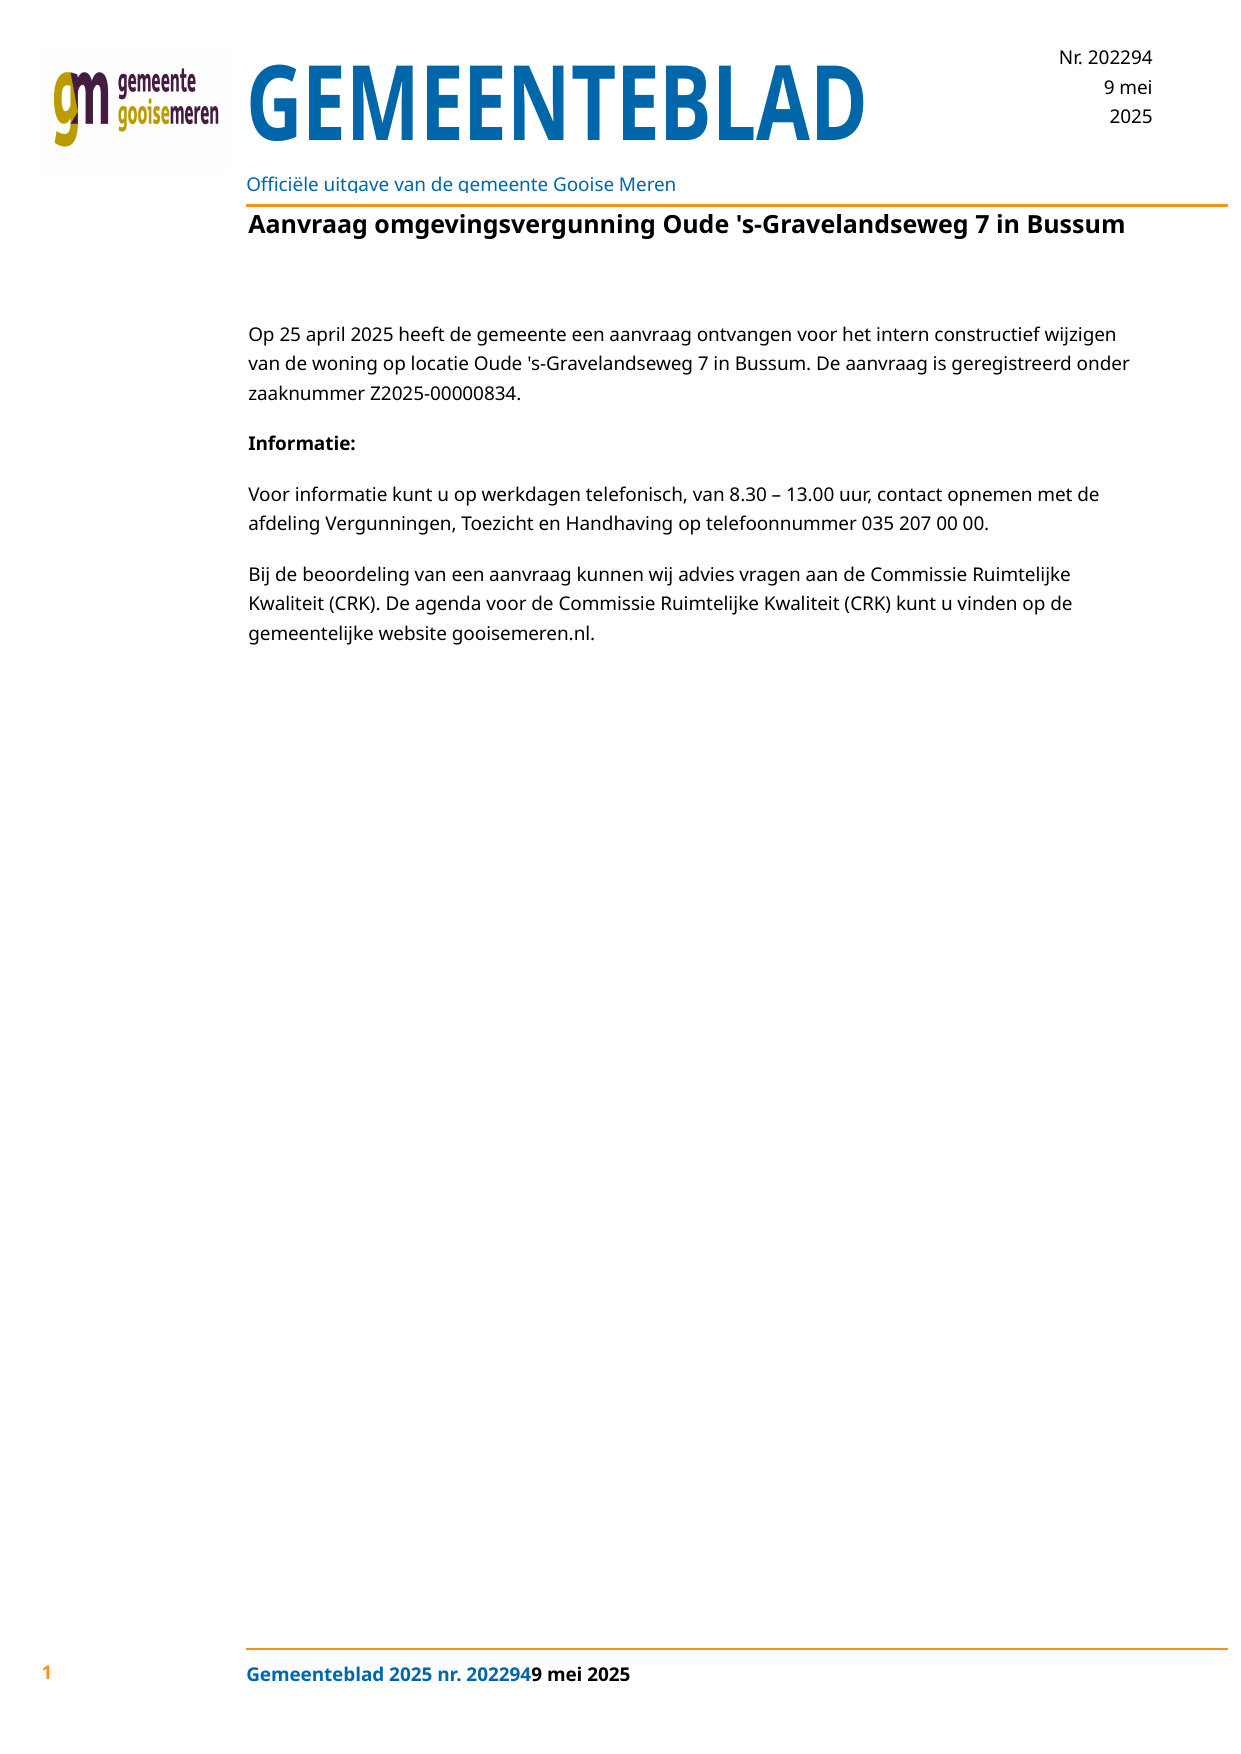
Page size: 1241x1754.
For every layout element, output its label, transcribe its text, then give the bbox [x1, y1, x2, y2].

text Op 25 april 2025 heeft de gemeente een aanvraag ontvangen voor het intern constructief wijzigen van de woning op locatie Oude 's-Gravelandseweg 7 in Bussum. De aanvraag is geregistreerd onder zaaknummer Z2025-00000834. [248, 321, 1152, 406]
picture [41, 47, 231, 172]
text Aanvraag omgevingsvergunning Oude 's-Gravelandseweg 7 in Bussum [248, 207, 1152, 241]
text Voor informatie kunt u op werkdagen telefonisch, van 8.30 – 13.00 uur, contact opnemen met de afdeling Vergunningen, Toezicht en Handhaving op telefoonnummer 035 207 00 00. [248, 481, 1152, 536]
text Bij de beoordeling van een aanvraag kunnen wij advies vragen aan de Commissie Ruimtelijke Kwaliteit (CRK). De agenda voor de Commissie Ruimtelijke Kwaliteit (CRK) kunt u vinden op de gemeentelijke website gooisemeren.nl. [248, 561, 1152, 646]
text Informatie: [248, 430, 1152, 456]
